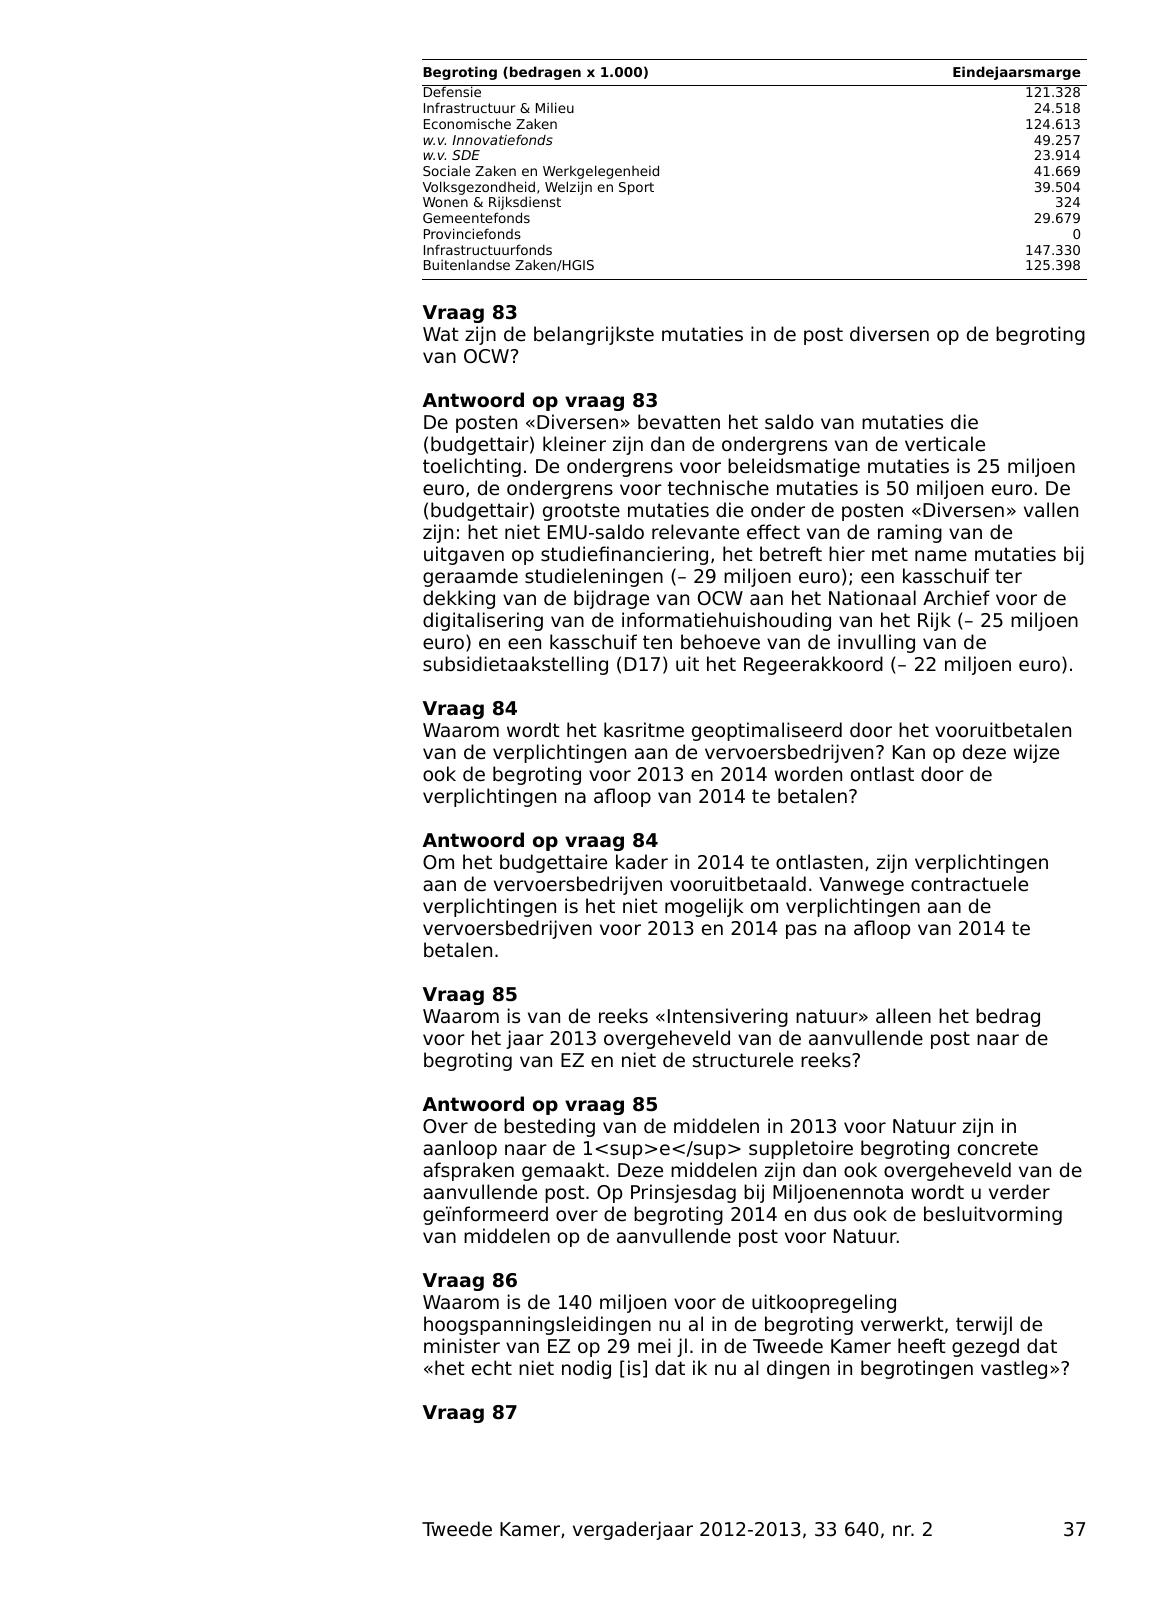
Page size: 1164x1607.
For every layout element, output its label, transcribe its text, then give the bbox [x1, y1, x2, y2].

table_cell 39.504 [877, 180, 1087, 195]
table_cell 125.398 [877, 258, 1087, 279]
table_header Begroting (bedragen x 1.000) [422, 60, 877, 85]
text Over de besteding van de middelen in 2013 voor Natuur zijn in aanloop naar de 1<sup>e</sup> suppletoire begroting concrete afspraken gemaakt. Deze middelen zijn dan ook overgeheveld van de aanvullende post. Op Prinsjesdag bij Miljoenennota wordt u verder geïnformeerd over de begroting 2014 en dus ook de besluitvorming van middelen op de aanvullende post voor Natuur. [422, 1116, 1087, 1248]
table_cell Infrastructuurfonds [422, 243, 877, 258]
text Waarom is de 140 miljoen voor de uitkoopregeling hoogspanningsleidingen nu al in de begroting verwerkt, terwijl de minister van EZ op 29 mei jl. in de Tweede Kamer heeft gezegd dat «het echt niet nodig [is] dat ik nu al dingen in begrotingen vastleg»? [422, 1292, 1087, 1380]
table_header Eindejaarsmarge [877, 60, 1087, 85]
table_cell 23.914 [877, 148, 1087, 164]
table_cell Sociale Zaken en Werkgelegenheid [422, 164, 877, 179]
table_cell Economische Zaken [422, 117, 877, 132]
table_cell Gemeentefonds [422, 211, 877, 227]
text Vraag 84 [422, 698, 1087, 720]
text Vraag 87 [422, 1402, 1087, 1424]
text Wat zijn de belangrijkste mutaties in de post diversen op de begroting van OCW? [422, 324, 1087, 368]
text Waarom wordt het kasritme geoptimaliseerd door het vooruitbetalen van de verplichtingen aan de vervoersbedrijven? Kan op deze wijze ook de begroting voor 2013 en 2014 worden ontlast door de verplichtingen na afloop van 2014 te betalen? [422, 720, 1087, 808]
text Waarom is van de reeks «Intensivering natuur» alleen het bedrag voor het jaar 2013 overgeheveld van de aanvullende post naar de begroting van EZ en niet de structurele reeks? [422, 1006, 1087, 1072]
text Vraag 85 [422, 984, 1087, 1006]
table_cell 29.679 [877, 211, 1087, 227]
table_cell 147.330 [877, 243, 1087, 258]
table_cell 121.328 [877, 86, 1087, 101]
text Vraag 86 [422, 1270, 1087, 1292]
table_cell 24.518 [877, 101, 1087, 117]
text Antwoord op vraag 83 [422, 390, 1087, 412]
table_cell Buitenlandse Zaken/HGIS [422, 258, 877, 279]
text Om het budgettaire kader in 2014 te ontlasten, zijn verplichtingen aan de vervoersbedrijven vooruitbetaald. Vanwege contractuele verplichtingen is het niet mogelijk om verplichtingen aan de vervoersbedrijven voor 2013 en 2014 pas na afloop van 2014 te betalen. [422, 852, 1087, 962]
table_cell 49.257 [877, 133, 1087, 148]
table_cell Provinciefonds [422, 227, 877, 242]
table_cell Infrastructuur & Milieu [422, 101, 877, 117]
table_cell Volksgezondheid, Welzijn en Sport [422, 180, 877, 195]
text De posten «Diversen» bevatten het saldo van mutaties die (budgettair) kleiner zijn dan de ondergrens van de verticale toelichting. De ondergrens voor beleidsmatige mutaties is 25 miljoen euro, de ondergrens voor technische mutaties is 50 miljoen euro. De (budgettair) grootste mutaties die onder de posten «Diversen» vallen zijn: het niet EMU-saldo relevante effect van de raming van de uitgaven op studiefinanciering, het betreft hier met name mutaties bij geraamde studieleningen (– 29 miljoen euro); een kasschuif ter dekking van de bijdrage van OCW aan het Nationaal Archief voor de digitalisering van de informatiehuishouding van het Rijk (– 25 miljoen euro) en een kasschuif ten behoeve van de invulling van de subsidietaakstelling (D17) uit het Regeerakkoord (– 22 miljoen euro). [422, 412, 1087, 676]
table_cell 41.669 [877, 164, 1087, 179]
text Antwoord op vraag 84 [422, 830, 1087, 852]
table_cell 0 [877, 227, 1087, 242]
table_cell Defensie [422, 86, 877, 101]
table_cell w.v. Innovatiefonds [422, 133, 877, 148]
text Vraag 83 [422, 302, 1087, 324]
text Antwoord op vraag 85 [422, 1094, 1087, 1116]
table_cell Wonen & Rijksdienst [422, 195, 877, 211]
table_cell 124.613 [877, 117, 1087, 132]
table_cell w.v. SDE [422, 148, 877, 164]
table_cell 324 [877, 195, 1087, 211]
